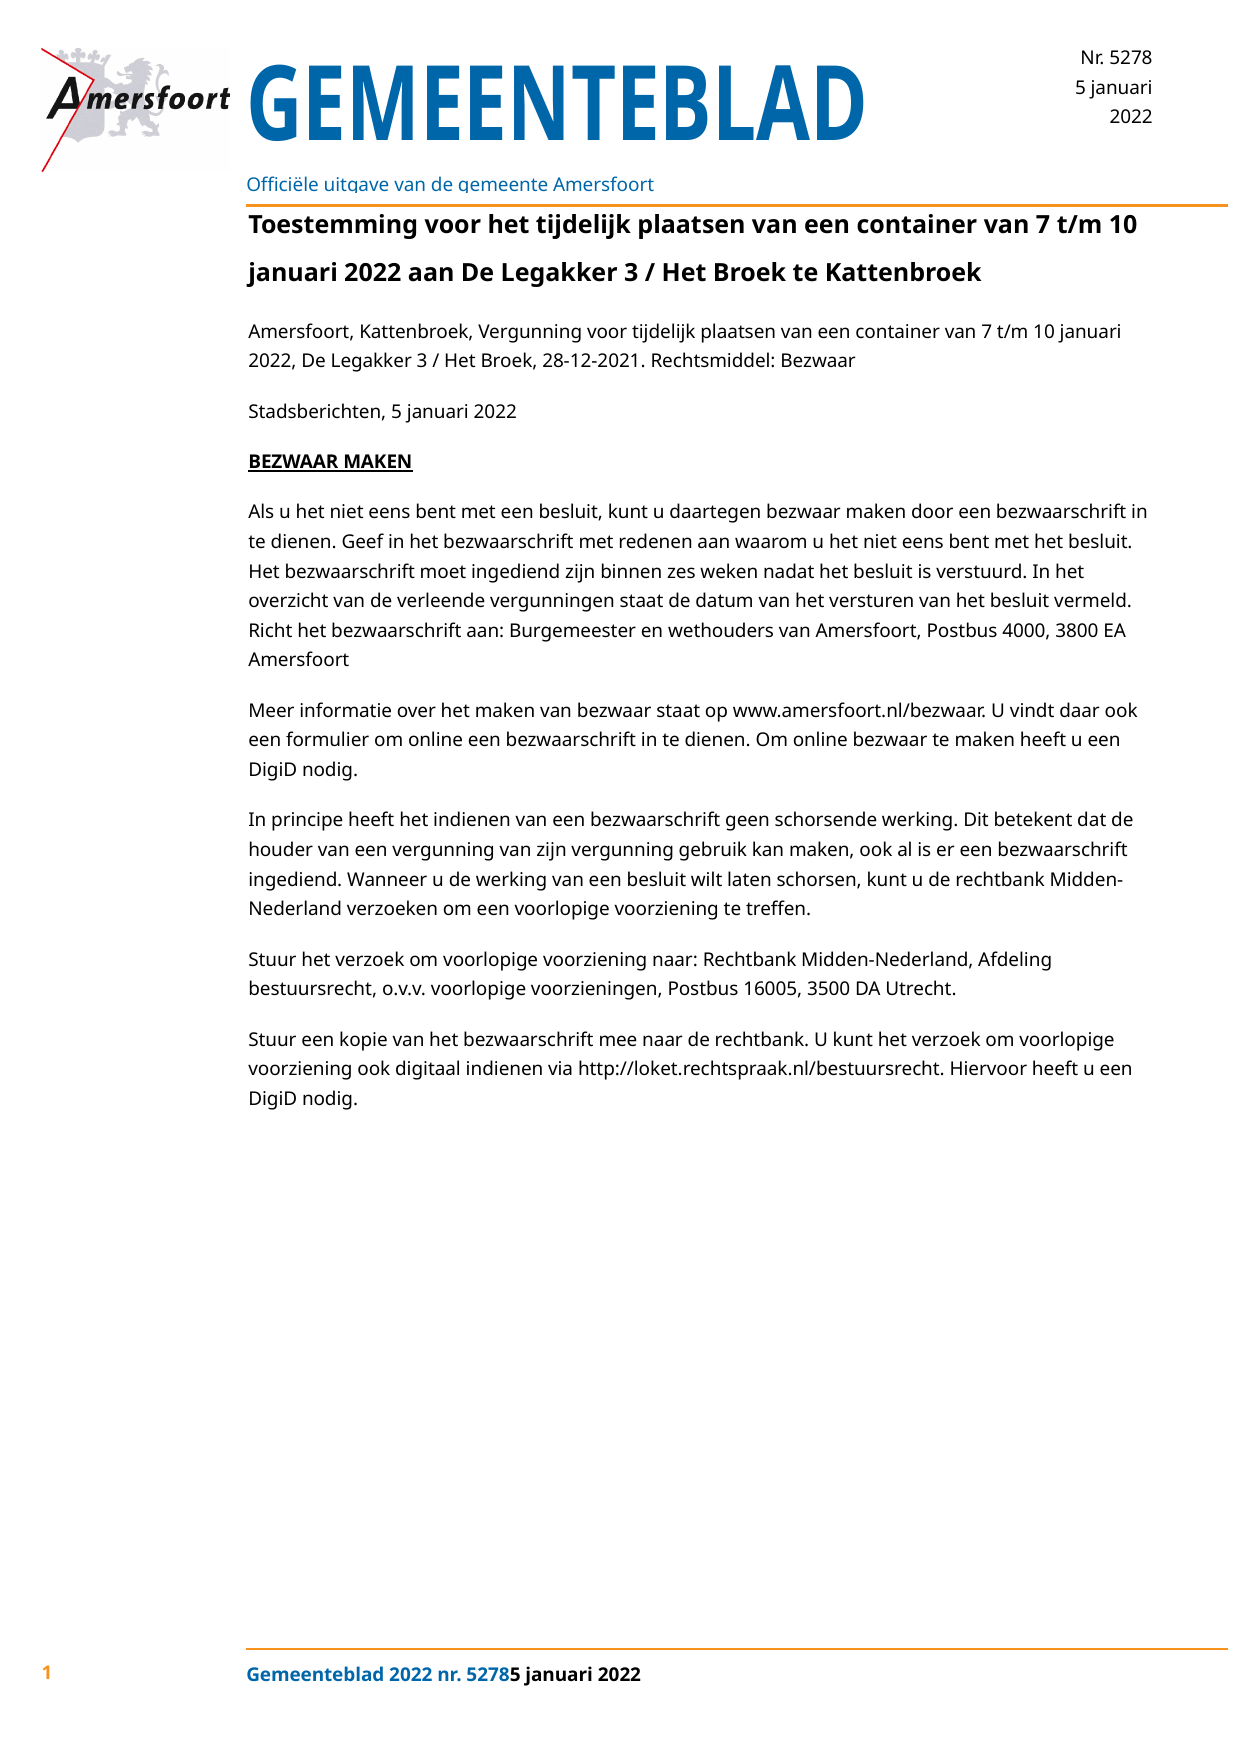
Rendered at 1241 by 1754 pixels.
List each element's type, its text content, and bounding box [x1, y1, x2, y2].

text Amersfoort, Kattenbroek, Vergunning voor tijdelijk plaatsen van een container van 7 t/m 10 januari 2022, De Legakker 3 / Het Broek, 28-12-2021. Rechtsmiddel: Bezwaar [248, 318, 1152, 373]
text Stadsberichten, 5 januari 2022 [248, 398, 1152, 424]
text Toestemming voor het tijdelijk plaatsen van een container van 7 t/m 10 januari 2022 aan De Legakker 3 / Het Broek te Kattenbroek [248, 207, 1152, 288]
text Stuur het verzoek om voorlopige voorziening naar: Rechtbank Midden-Nederland, Afdeling bestuursrecht, o.v.v. voorlopige voorzieningen, Postbus 16005, 3500 DA Utrecht. [248, 946, 1152, 1001]
text Stuur een kopie van het bezwaarschrift mee naar de rechtbank. U kunt het verzoek om voorlopige voorziening ook digitaal indienen via http://loket.rechtspraak.nl/bestuursrecht. Hiervoor heeft u een DigiD nodig. [248, 1026, 1152, 1111]
text Meer informatie over het maken van bezwaar staat op www.amersfoort.nl/bezwaar. U vindt daar ook een formulier om online een bezwaarschrift in te dienen. Om online bezwaar te maken heeft u een DigiD nodig. [248, 697, 1152, 782]
text In principe heeft het indienen van een bezwaarschrift geen schorsende werking. Dit betekent dat de houder van een vergunning van zijn vergunning gebruik kan maken, ook al is er een bezwaarschrift ingediend. Wanneer u de werking van een besluit wilt laten schorsen, kunt u de rechtbank Midden-Nederland verzoeken om een voorlopige voorziening te treffen. [248, 807, 1152, 921]
picture [41, 47, 231, 172]
text BEZWAAR MAKEN [248, 448, 1152, 474]
text Als u het niet eens bent met een besluit, kunt u daartegen bezwaar maken door een bezwaarschrift in te dienen. Geef in het bezwaarschrift met redenen aan waarom u het niet eens bent met het besluit. Het bezwaarschrift moet ingediend zijn binnen zes weken nadat het besluit is verstuurd. In het overzicht van de verleende vergunningen staat de datum van het versturen van het besluit vermeld. Richt het bezwaarschrift aan: Burgemeester en wethouders van Amersfoort, Postbus 4000, 3800 EA Amersfoort [248, 499, 1152, 672]
